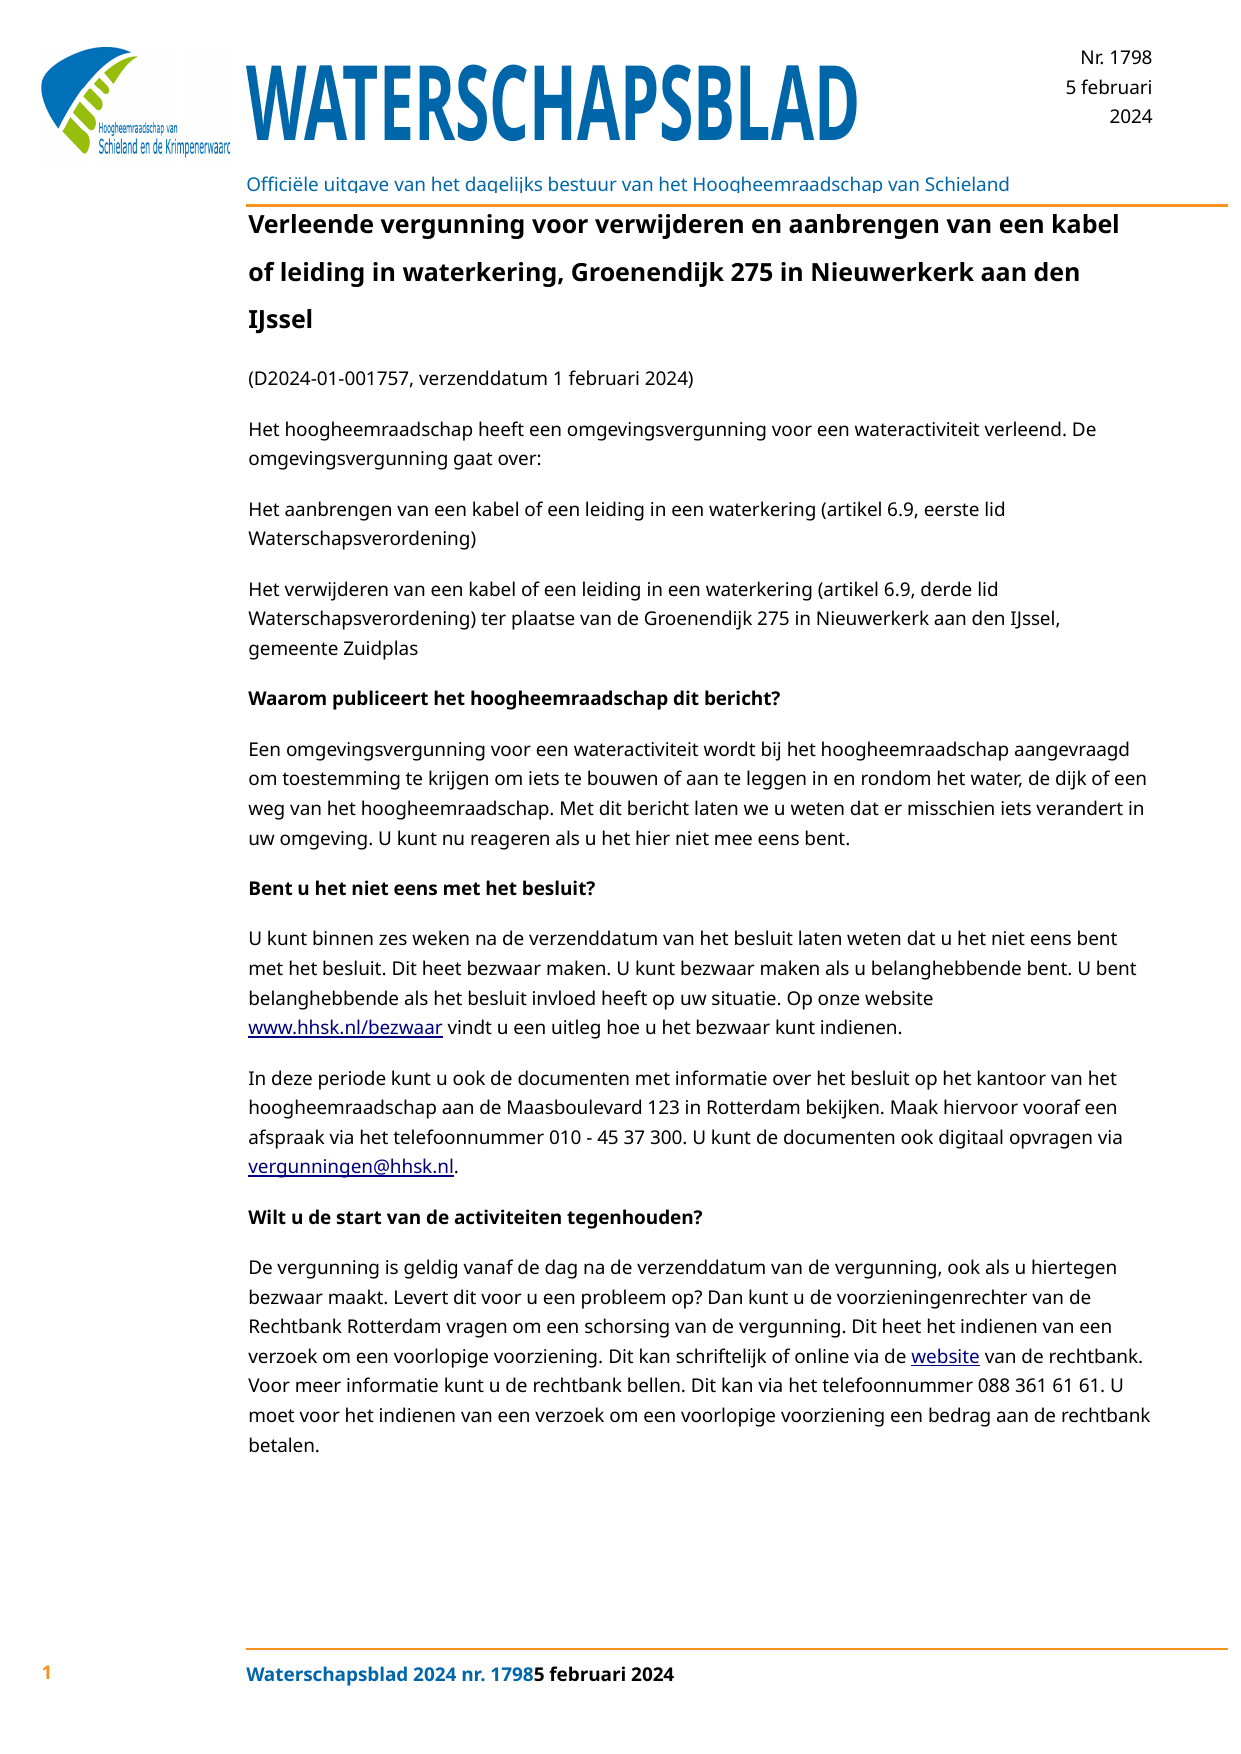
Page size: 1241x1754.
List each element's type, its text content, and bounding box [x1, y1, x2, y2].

text (D2024-01-001757, verzenddatum 1 februari 2024) [248, 366, 1152, 391]
text Het aanbrengen van een kabel of een leiding in een waterkering (artikel 6.9, eerste lid Waterschapsverordening) [248, 496, 1152, 551]
text U kunt binnen zes weken na de verzenddatum van het besluit laten weten dat u het niet eens bent met het besluit. Dit heet bezwaar maken. U kunt bezwaar maken als u belanghebbende bent. U bent belanghebbende als het besluit invloed heeft op uw situatie. Op onze website www.hhsk.nl/bezwaar vindt u een uitleg hoe u het bezwaar kunt indienen. [248, 926, 1152, 1040]
picture [41, 47, 231, 172]
text Verleende vergunning voor verwijderen en aanbrengen van een kabel of leiding in waterkering, Groenendijk 275 in Nieuwerkerk aan den IJssel [248, 207, 1152, 336]
text De vergunning is geldig vanaf de dag na de verzenddatum van de vergunning, ook als u hiertegen bezwaar maakt. Levert dit voor u een probleem op? Dan kunt u de voorzieningenrechter van de Rechtbank Rotterdam vragen om een schorsing van de vergunning. Dit heet het indienen van een verzoek om een voorlopige voorziening. Dit kan schriftelijk of online via de website van de rechtbank. Voor meer informatie kunt u de rechtbank bellen. Dit kan via het telefoonnummer 088 361 61 61. U moet voor het indienen van een verzoek om een voorlopige voorziening een bedrag aan de rechtbank betalen. [248, 1254, 1152, 1457]
text Het verwijderen van een kabel of een leiding in een waterkering (artikel 6.9, derde lid Waterschapsverordening) ter plaatse van de Groenendijk 275 in Nieuwerkerk aan den IJssel, gemeente Zuidplas [248, 576, 1152, 661]
text In deze periode kunt u ook de documenten met informatie over het besluit op het kantoor van het hoogheemraadschap aan de Maasboulevard 123 in Rotterdam bekijken. Maak hiervoor vooraf een afspraak via het telefoonnummer 010 - 45 37 300. U kunt de documenten ook digitaal opvragen via vergunningen@hhsk.nl. [248, 1065, 1152, 1179]
text Waarom publiceert het hoogheemraadschap dit bericht? [248, 686, 1152, 711]
text Bent u het niet eens met het besluit? [248, 875, 1152, 901]
text Het hoogheemraadschap heeft een omgevingsvergunning voor een wateractiviteit verleend. De omgevingsvergunning gaat over: [248, 416, 1152, 471]
text Wilt u de start van de activiteiten tegenhouden? [248, 1204, 1152, 1229]
text Een omgevingsvergunning voor een wateractiviteit wordt bij het hoogheemraadschap aangevraagd om toestemming te krijgen om iets te bouwen of aan te leggen in en rondom het water, de dijk of een weg van het hoogheemraadschap. Met dit bericht laten we u weten dat er misschien iets verandert in uw omgeving. U kunt nu reageren als u het hier niet mee eens bent. [248, 736, 1152, 850]
